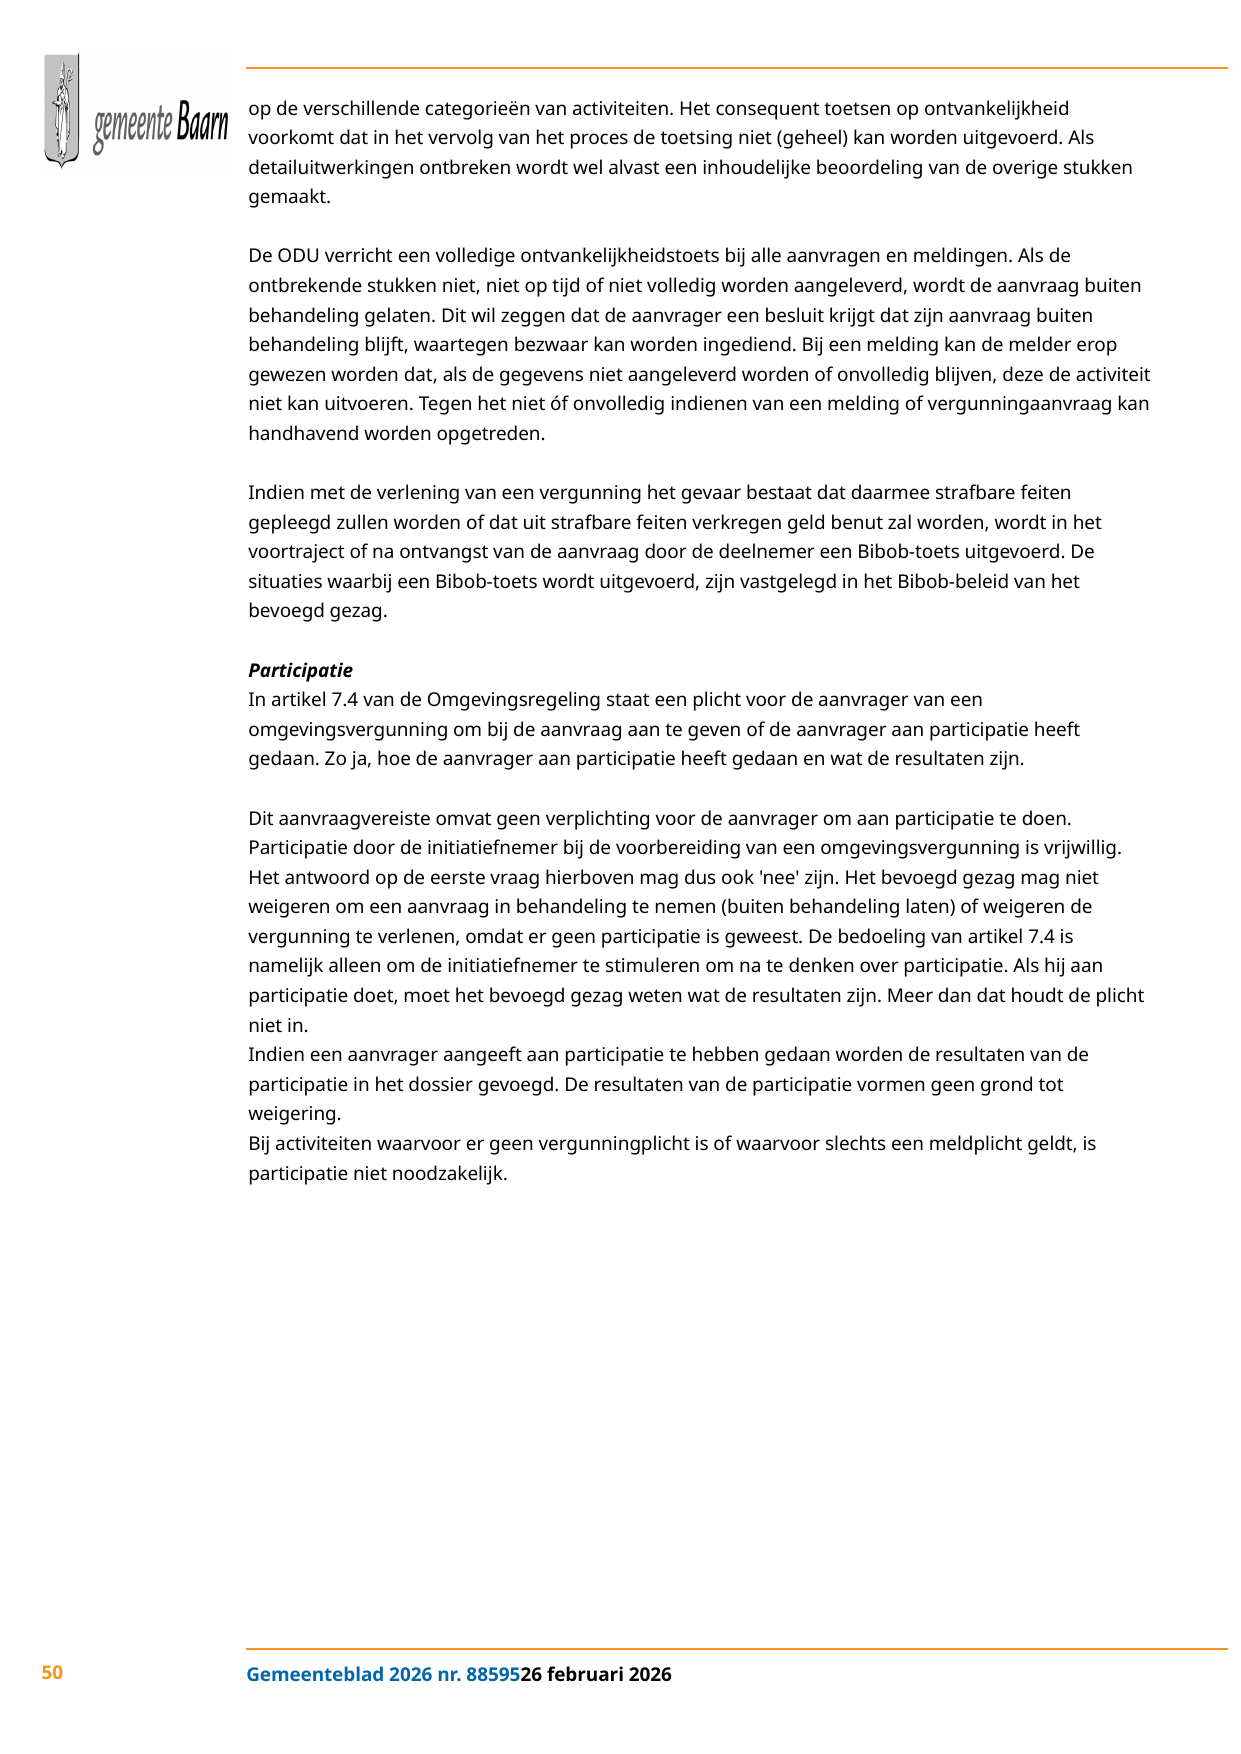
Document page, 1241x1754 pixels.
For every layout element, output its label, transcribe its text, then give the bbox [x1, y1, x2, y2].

text Indien met de verlening van een vergunning het gevaar bestaat dat daarmee strafbare feiten gepleegd zullen worden of dat uit strafbare feiten verkregen geld benut zal worden, wordt in het voortraject of na ontvangst van de aanvraag door de deelnemer een Bibob-toets uitgevoerd. De situaties waarbij een Bibob-toets wordt uitgevoerd, zijn vastgelegd in het Bibob-beleid van het bevoegd gezag. [248, 479, 1152, 623]
text Indien een aanvrager aangeeft aan participatie te hebben gedaan worden de resultaten van de participatie in het dossier gevoegd. De resultaten van de participatie vormen geen grond tot weigering. [248, 1041, 1152, 1126]
picture [41, 47, 231, 172]
text In artikel 7.4 van de Omgevingsregeling staat een plicht voor de aanvrager van een omgevingsvergunning om bij de aanvraag aan te geven of de aanvrager aan participatie heeft gedaan. Zo ja, hoe de aanvrager aan participatie heeft gedaan en wat de resultaten zijn. [248, 686, 1152, 771]
text op de verschillende categorieën van activiteiten. Het consequent toetsen op ontvankelijkheid voorkomt dat in het vervolg van het proces de toetsing niet (geheel) kan worden uitgevoerd. Als detailuitwerkingen ontbreken wordt wel alvast een inhoudelijke beoordeling van de overige stukken gemaakt. [248, 95, 1152, 209]
text Dit aanvraagvereiste omvat geen verplichting voor de aanvrager om aan participatie te doen. Participatie door de initiatiefnemer bij de voorbereiding van een omgevingsvergunning is vrijwillig. Het antwoord op de eerste vraag hierboven mag dus ook 'nee' zijn. Het bevoegd gezag mag niet weigeren om een aanvraag in behandeling te nemen (buiten behandeling laten) of weigeren de vergunning te verlenen, omdat er geen participatie is geweest. De bedoeling van artikel 7.4 is namelijk alleen om de initiatiefnemer te stimuleren om na te denken over participatie. Als hij aan participatie doet, moet het bevoegd gezag weten wat de resultaten zijn. Meer dan dat houdt de plicht niet in. [248, 805, 1152, 1038]
text De ODU verricht een volledige ontvankelijkheidstoets bij alle aanvragen en meldingen. Als de ontbrekende stukken niet, niet op tijd of niet volledig worden aangeleverd, wordt de aanvraag buiten behandeling gelaten. Dit wil zeggen dat de aanvrager een besluit krijgt dat zijn aanvraag buiten behandeling blijft, waartegen bezwaar kan worden ingediend. Bij een melding kan de melder erop gewezen worden dat, als de gegevens niet aangeleverd worden of onvolledig blijven, deze de activiteit niet kan uitvoeren. Tegen het niet óf onvolledig indienen van een melding of vergunningaanvraag kan handhavend worden opgetreden. [248, 243, 1152, 446]
text Bij activiteiten waarvoor er geen vergunningplicht is of waarvoor slechts een meldplicht geldt, is participatie niet noodzakelijk. [248, 1130, 1152, 1186]
text Participatie [248, 657, 1152, 683]
